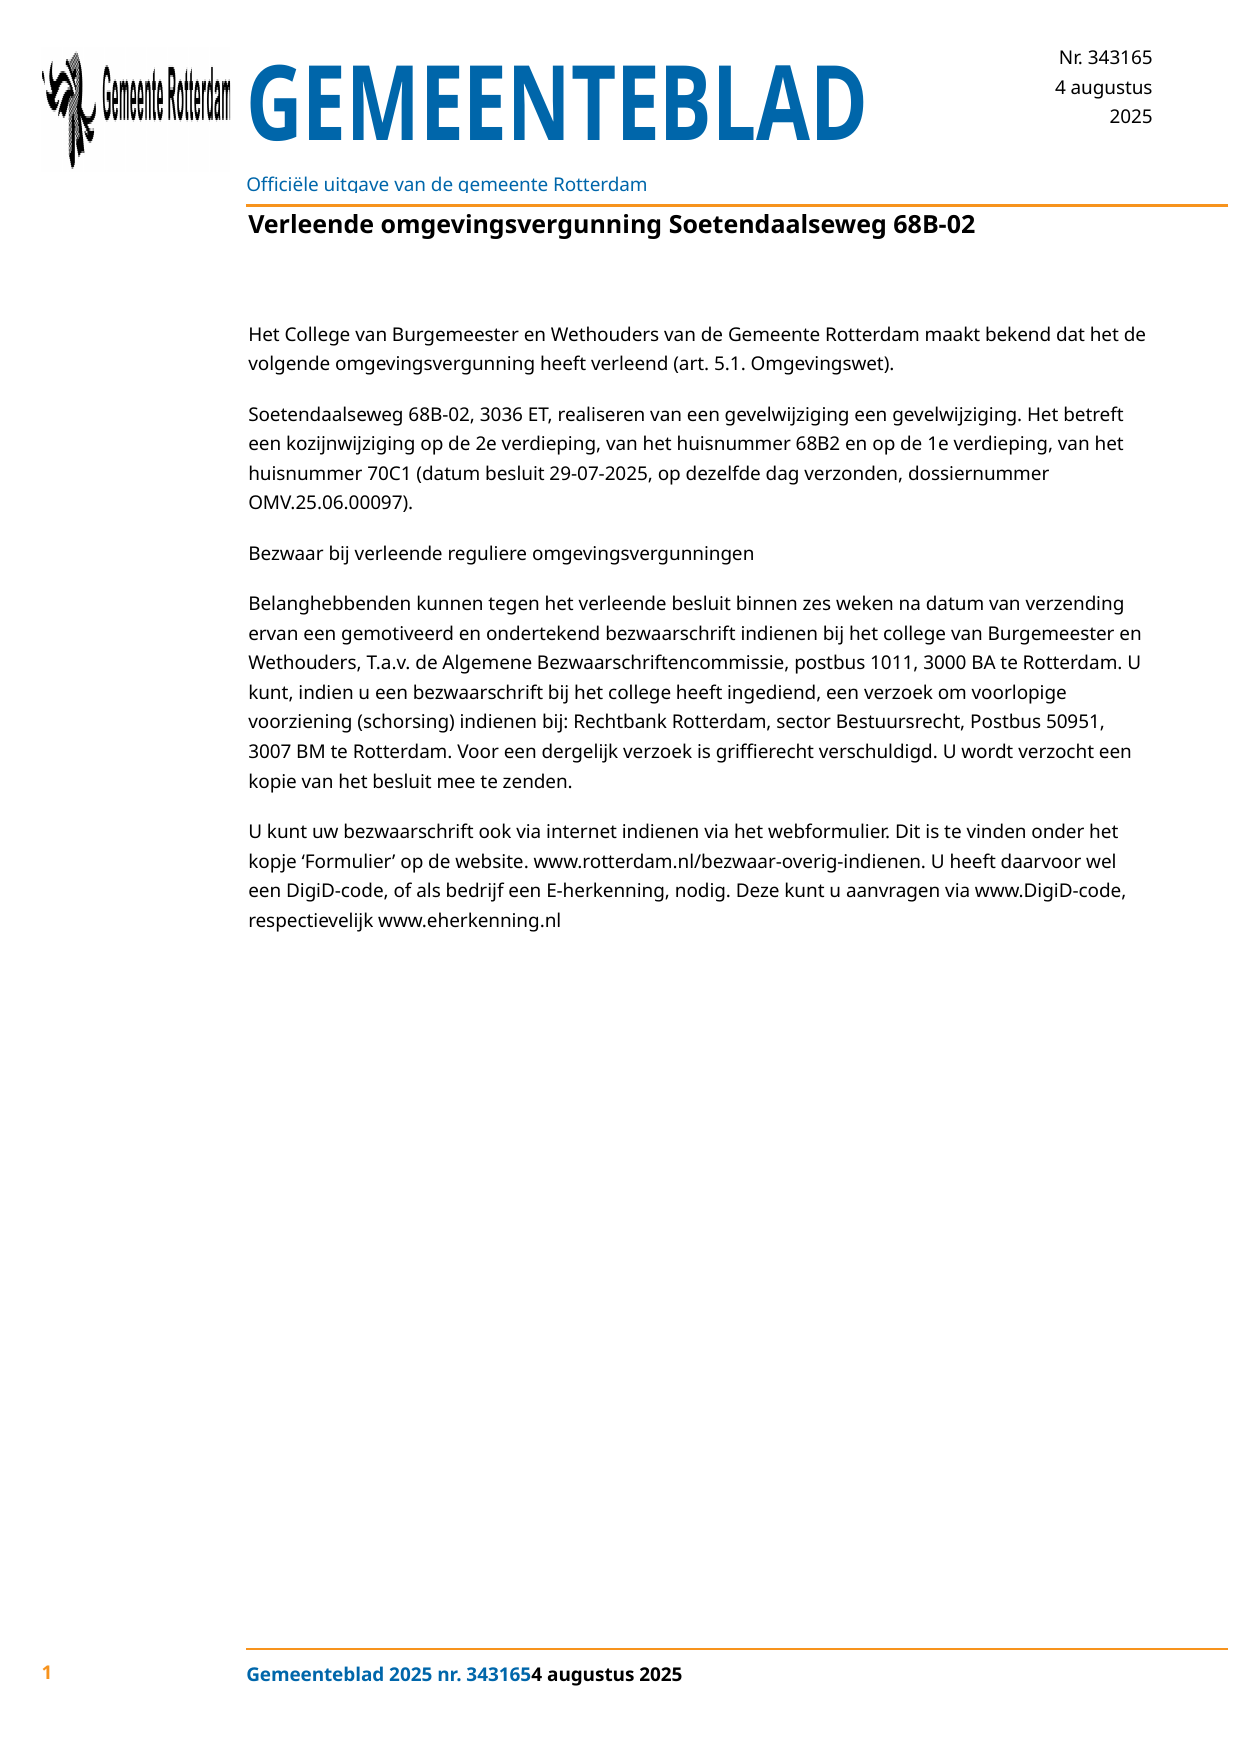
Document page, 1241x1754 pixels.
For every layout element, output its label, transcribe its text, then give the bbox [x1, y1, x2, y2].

text Belanghebbenden kunnen tegen het verleende besluit binnen zes weken na datum van verzending ervan een gemotiveerd en ondertekend bezwaarschrift indienen bij het college van Burgemeester en Wethouders, T.a.v. de Algemene Bezwaarschriftencommissie, postbus 1011, 3000 BA te Rotterdam. U kunt, indien u een bezwaarschrift bij het college heeft ingediend, een verzoek om voorlopige voorziening (schorsing) indienen bij: Rechtbank Rotterdam, sector Bestuursrecht, Postbus 50951, 3007 BM te Rotterdam. Voor een dergelijk verzoek is griffierecht verschuldigd. U wordt verzocht een kopie van het besluit mee te zenden. [248, 590, 1152, 793]
text Bezwaar bij verleende reguliere omgevingsvergunningen [248, 540, 1152, 566]
text Verleende omgevingsvergunning Soetendaalseweg 68B-02 [248, 207, 1152, 241]
text Soetendaalseweg 68B-02, 3036 ET, realiseren van een gevelwijziging een gevelwijziging. Het betreft een kozijnwijziging op de 2e verdieping, van het huisnummer 68B2 en op de 1e verdieping, van het huisnummer 70C1 (datum besluit 29-07-2025, op dezelfde dag verzonden, dossiernummer OMV.25.06.00097). [248, 401, 1152, 515]
picture [41, 47, 231, 172]
text Het College van Burgemeester en Wethouders van de Gemeente Rotterdam maakt bekend dat het de volgende omgevingsvergunning heeft verleend (art. 5.1. Omgevingswet). [248, 321, 1152, 376]
text U kunt uw bezwaarschrift ook via internet indienen via het webformulier. Dit is te vinden onder het kopje ‘Formulier’ op de website. www.rotterdam.nl/bezwaar-overig-indienen. U heeft daarvoor wel een DigiD-code, of als bedrijf een E-herkenning, nodig. Deze kunt u aanvragen via www.DigiD-code, respectievelijk www.eherkenning.nl [248, 818, 1152, 933]
